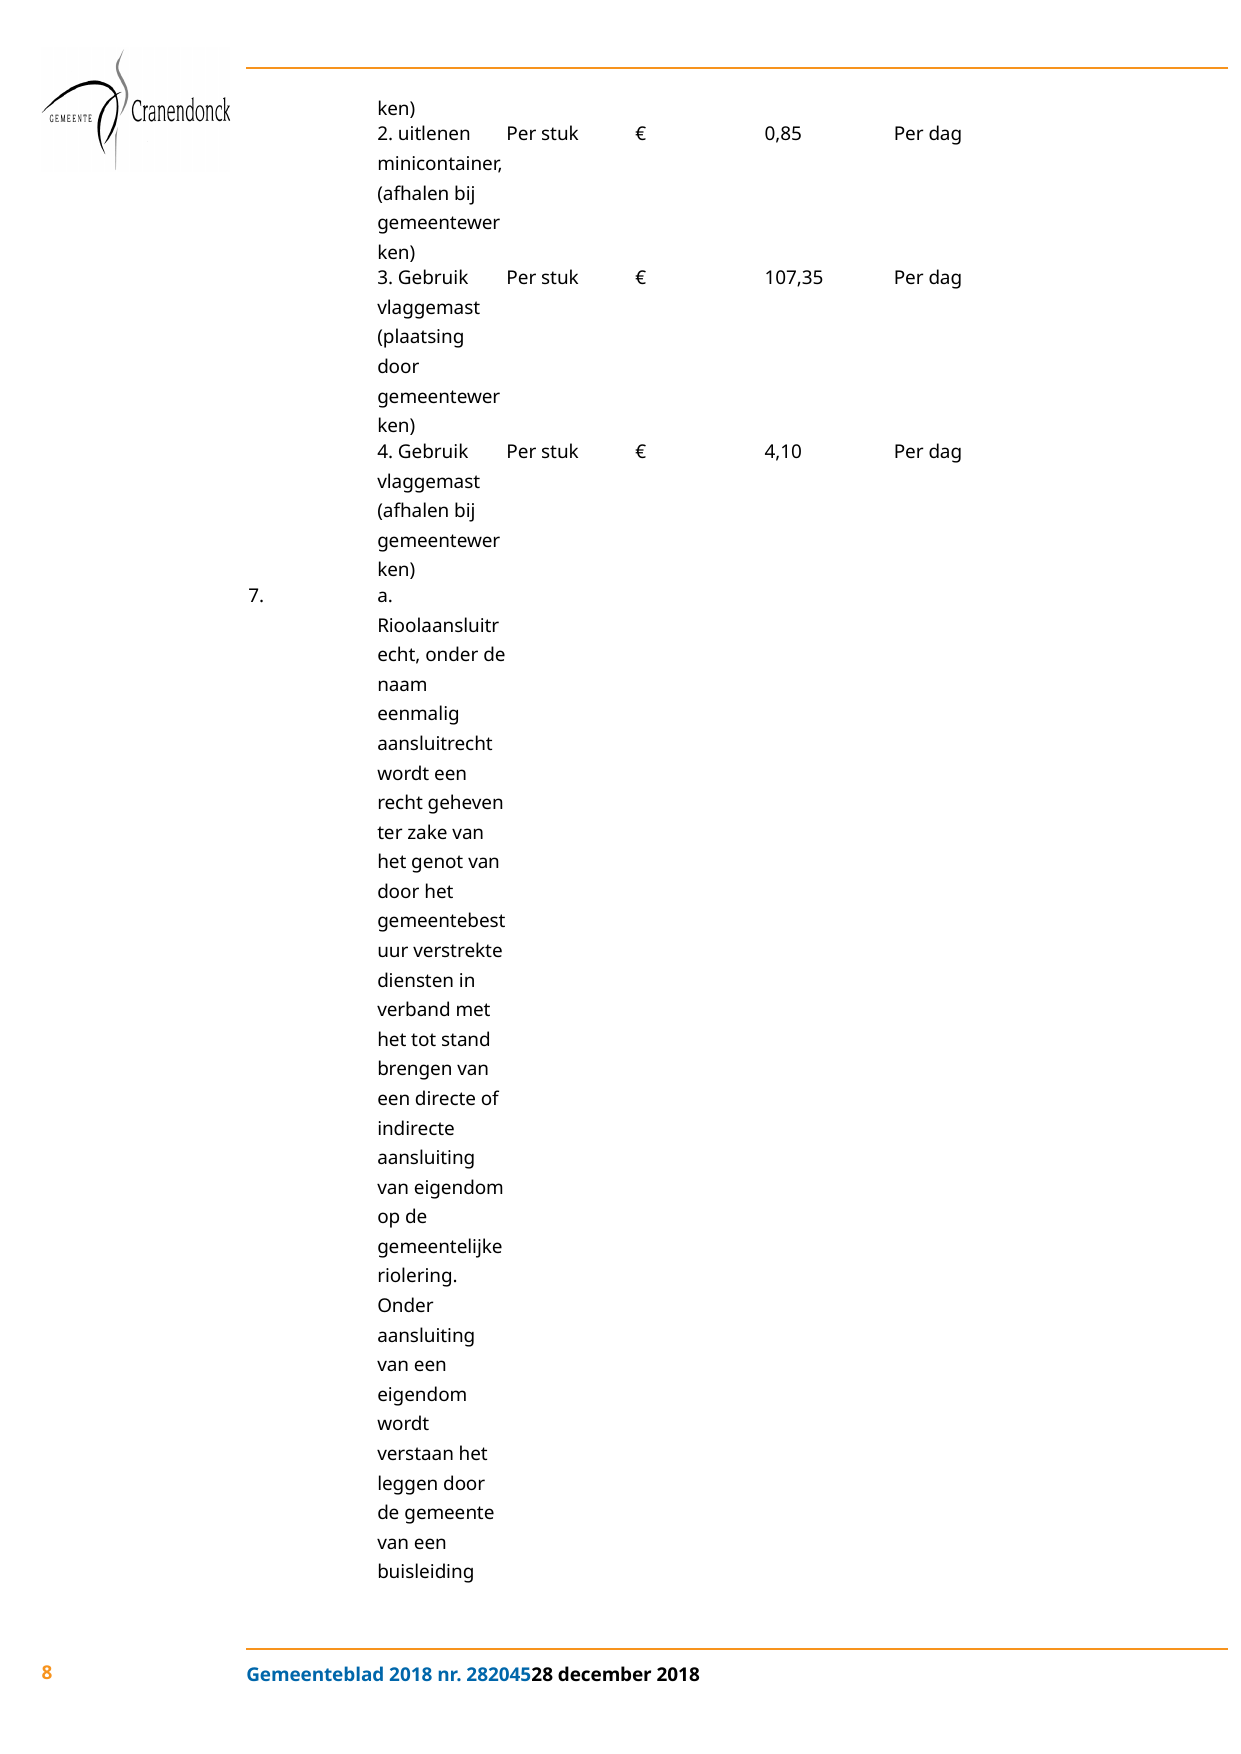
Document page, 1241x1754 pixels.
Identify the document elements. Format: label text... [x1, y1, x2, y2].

table_cell a. Rioolaansluitrecht, onder de naam eenmalig aansluitrecht wordt een recht geheven ter zake van het genot van door het gemeentebestuur verstrekte diensten in verband met het tot stand brengen van een directe of indirecte aansluiting van eigendom op de gemeentelijke riolering. Onder aansluiting van een eigendom wordt verstaan het leggen door de gemeente van een buisleiding [377, 582, 506, 1584]
table_cell 4. Gebruik vlaggemast (afhalen bij gemeentewerken) [377, 438, 506, 582]
table_cell € [635, 438, 764, 582]
table_cell [764, 95, 893, 121]
table_cell 4,10 [764, 438, 893, 582]
table_cell [894, 582, 1022, 1584]
table_cell Per stuk [506, 121, 635, 264]
table_cell 3. Gebruik vlaggemast (plaatsing door gemeentewerken) [377, 265, 506, 438]
table_cell Per dag [894, 438, 1022, 582]
table_cell Per stuk [506, 438, 635, 582]
table_cell [248, 95, 377, 121]
picture [41, 47, 231, 172]
table_cell [506, 95, 635, 121]
table_cell [635, 582, 764, 1584]
table_cell ken) [377, 95, 506, 121]
table_cell Per dag [894, 265, 1022, 438]
table_cell Per stuk [506, 265, 635, 438]
table_cell [894, 95, 1022, 121]
table_cell [506, 582, 635, 1584]
table_cell € [635, 121, 764, 264]
table_cell 2. uitlenen minicontainer, (afhalen bij gemeentewerken) [377, 121, 506, 264]
table_cell [764, 582, 893, 1584]
table_cell [248, 438, 377, 582]
table_cell 7. [248, 582, 377, 1584]
table_cell 107,35 [764, 265, 893, 438]
table_cell Per dag [894, 121, 1022, 264]
table_cell [635, 95, 764, 121]
table_cell 0,85 [764, 121, 893, 264]
table_cell [248, 265, 377, 438]
table_cell [248, 121, 377, 264]
table_cell € [635, 265, 764, 438]
